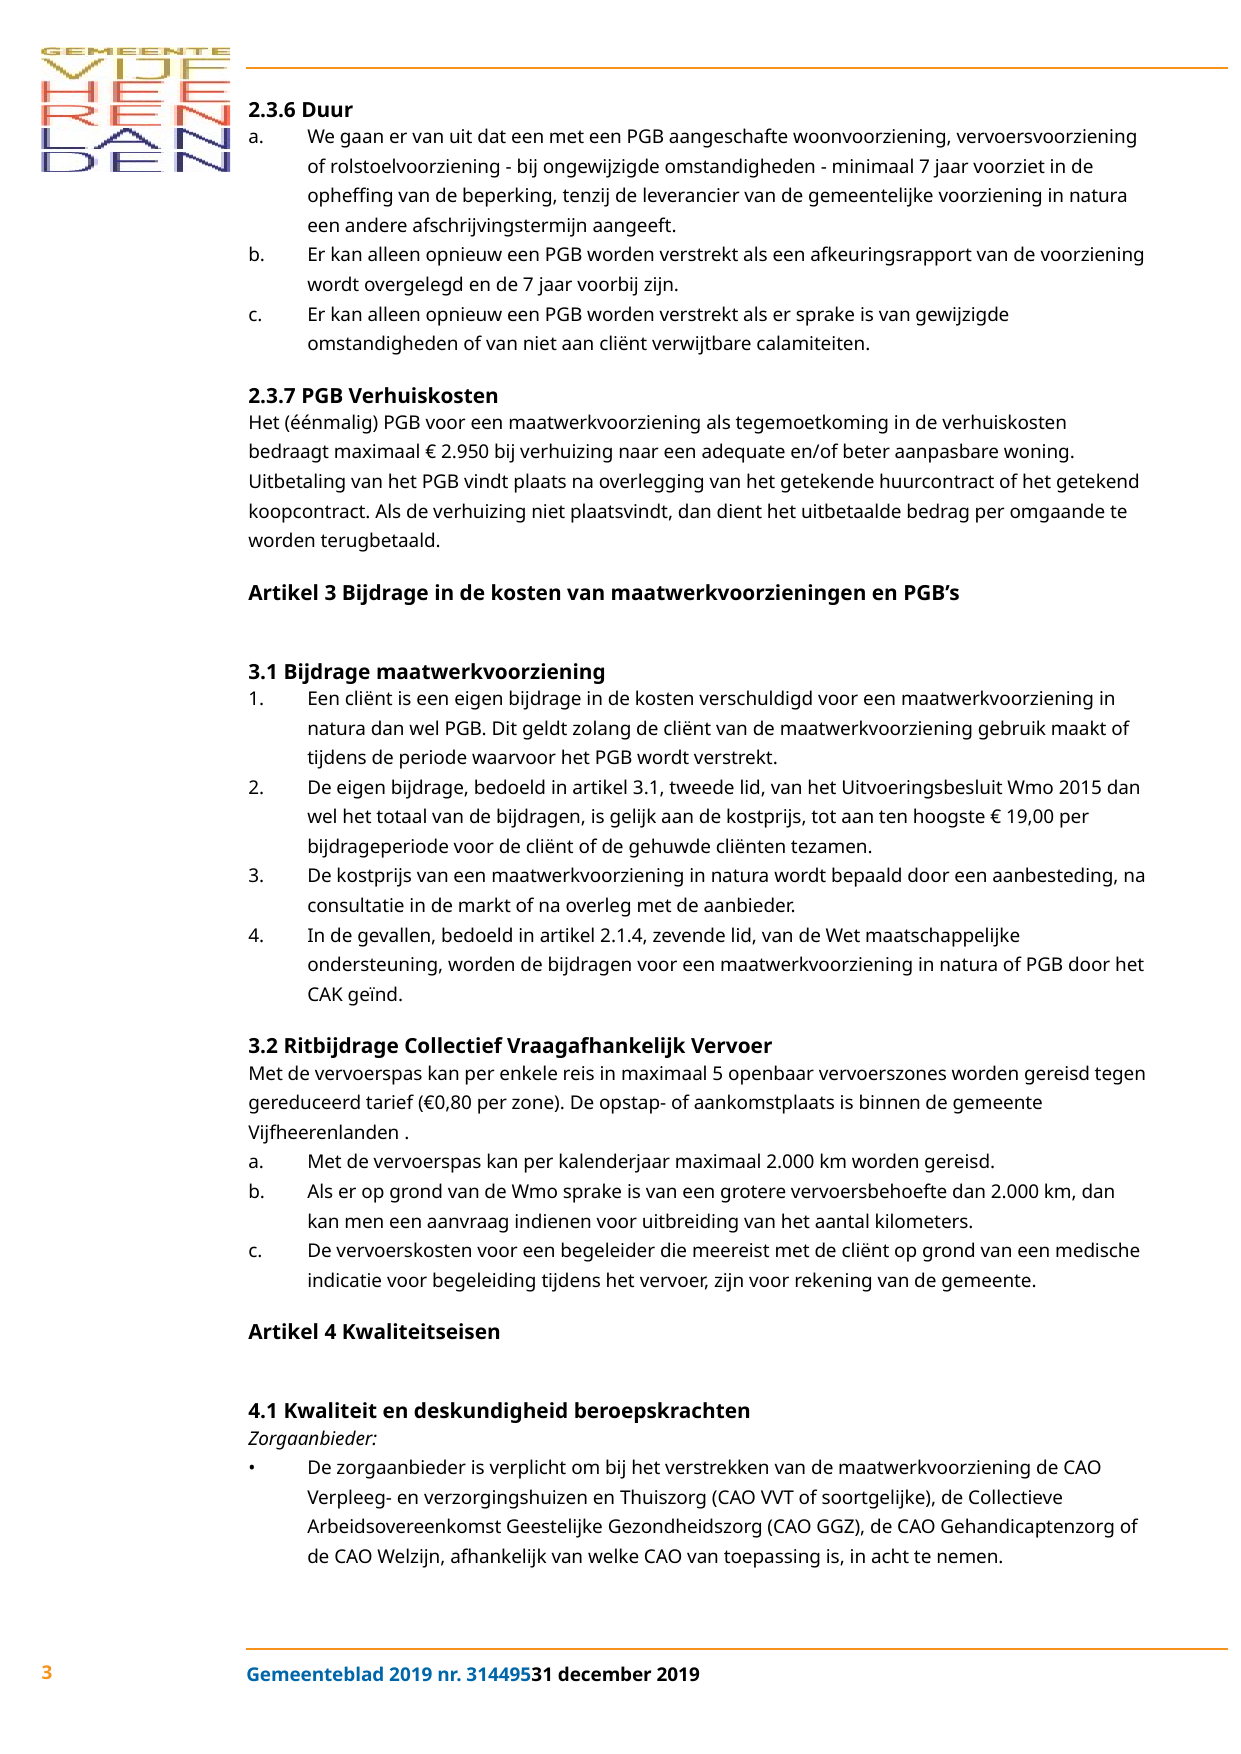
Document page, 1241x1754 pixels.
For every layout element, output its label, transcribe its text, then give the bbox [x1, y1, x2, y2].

list Met de vervoerspas kan per kalenderjaar maximaal 2.000 km worden gereisd. [248, 1149, 1152, 1174]
text Met de vervoerspas kan per enkele reis in maximaal 5 openbaar vervoerszones worden gereisd tegen gereduceerd tarief (€0,80 per zone). De opstap- of aankomstplaats is binnen de gemeente Vijfheerenlanden . [248, 1060, 1152, 1145]
list De eigen bijdrage, bedoeld in artikel 3.1, tweede lid, van het Uitvoeringsbesluit Wmo 2015 dan wel het totaal van de bijdragen, is gelijk aan de kostprijs, tot aan ten hoogste € 19,00 per bijdrageperiode voor de cliënt of de gehuwde cliënten tezamen. [248, 774, 1152, 859]
list De vervoerskosten voor een begeleider die meereist met de cliënt op grond van een medische indicatie voor begeleiding tijdens het vervoer, zijn voor rekening van de gemeente. [248, 1237, 1152, 1293]
text 2.3.6 Duur [248, 95, 1152, 123]
text 3.1 Bijdrage maatwerkvoorziening [248, 657, 1152, 685]
list De zorgaanbieder is verplicht om bij het verstrekken van de maatwerkvoorziening de CAO Verpleeg- en verzorgingshuizen en Thuiszorg (CAO VVT of soortgelijke), de Collectieve Arbeidsovereenkomst Geestelijke Gezondheidszorg (CAO GGZ), de CAO Gehandicaptenzorg of de CAO Welzijn, afhankelijk van welke CAO van toepassing is, in acht te nemen. [248, 1454, 1152, 1569]
picture [41, 47, 231, 172]
text Artikel 4 Kwaliteitseisen [248, 1317, 1152, 1346]
list Er kan alleen opnieuw een PGB worden verstrekt als er sprake is van gewijzigde omstandigheden of van niet aan cliënt verwijtbare calamiteiten. [248, 301, 1152, 356]
text 2.3.7 PGB Verhuiskosten [248, 381, 1152, 409]
list Als er op grond van de Wmo sprake is van een grotere vervoersbehoefte dan 2.000 km, dan kan men een aanvraag indienen voor uitbreiding van het aantal kilometers. [248, 1178, 1152, 1233]
text Uitbetaling van het PGB vindt plaats na overlegging van het getekende huurcontract of het getekend koopcontract. Als de verhuizing niet plaatsvindt, dan dient het uitbetaalde bedrag per omgaande te worden terugbetaald. [248, 468, 1152, 553]
text 4.1 Kwaliteit en deskundigheid beroepskrachten [248, 1396, 1152, 1425]
list Er kan alleen opnieuw een PGB worden verstrekt als een afkeuringsrapport van de voorziening wordt overgelegd en de 7 jaar voorbij zijn. [248, 242, 1152, 297]
list Een cliënt is een eigen bijdrage in de kosten verschuldigd voor een maatwerkvoorziening in natura dan wel PGB. Dit geldt zolang de cliënt van de maatwerkvoorziening gebruik maakt of tijdens de periode waarvoor het PGB wordt verstrekt. [248, 685, 1152, 770]
text Zorgaanbieder: [248, 1425, 1152, 1450]
text Het (éénmalig) PGB voor een maatwerkvoorziening als tegemoetkoming in de verhuiskosten bedraagt maximaal € 2.950 bij verhuizing naar een adequate en/of beter aanpasbare woning. [248, 409, 1152, 464]
text 3.2 Ritbijdrage Collectief Vraagafhankelijk Vervoer [248, 1031, 1152, 1060]
list We gaan er van uit dat een met een PGB aangeschafte woonvoorziening, vervoersvoorziening of rolstoelvoorziening - bij ongewijzigde omstandigheden - minimaal 7 jaar voorziet in de opheffing van de beperking, tenzij de leverancier van de gemeentelijke voorziening in natura een andere afschrijvingstermijn aangeeft. [248, 123, 1152, 238]
text Artikel 3 Bijdrage in de kosten van maatwerkvoorzieningen en PGB’s [248, 578, 1152, 606]
list De kostprijs van een maatwerkvoorziening in natura wordt bepaald door een aanbesteding, na consultatie in de markt of na overleg met de aanbieder. [248, 863, 1152, 918]
list In de gevallen, bedoeld in artikel 2.1.4, zevende lid, van de Wet maatschappelijke ondersteuning, worden de bijdragen voor een maatwerkvoorziening in natura of PGB door het CAK geïnd. [248, 922, 1152, 1007]
